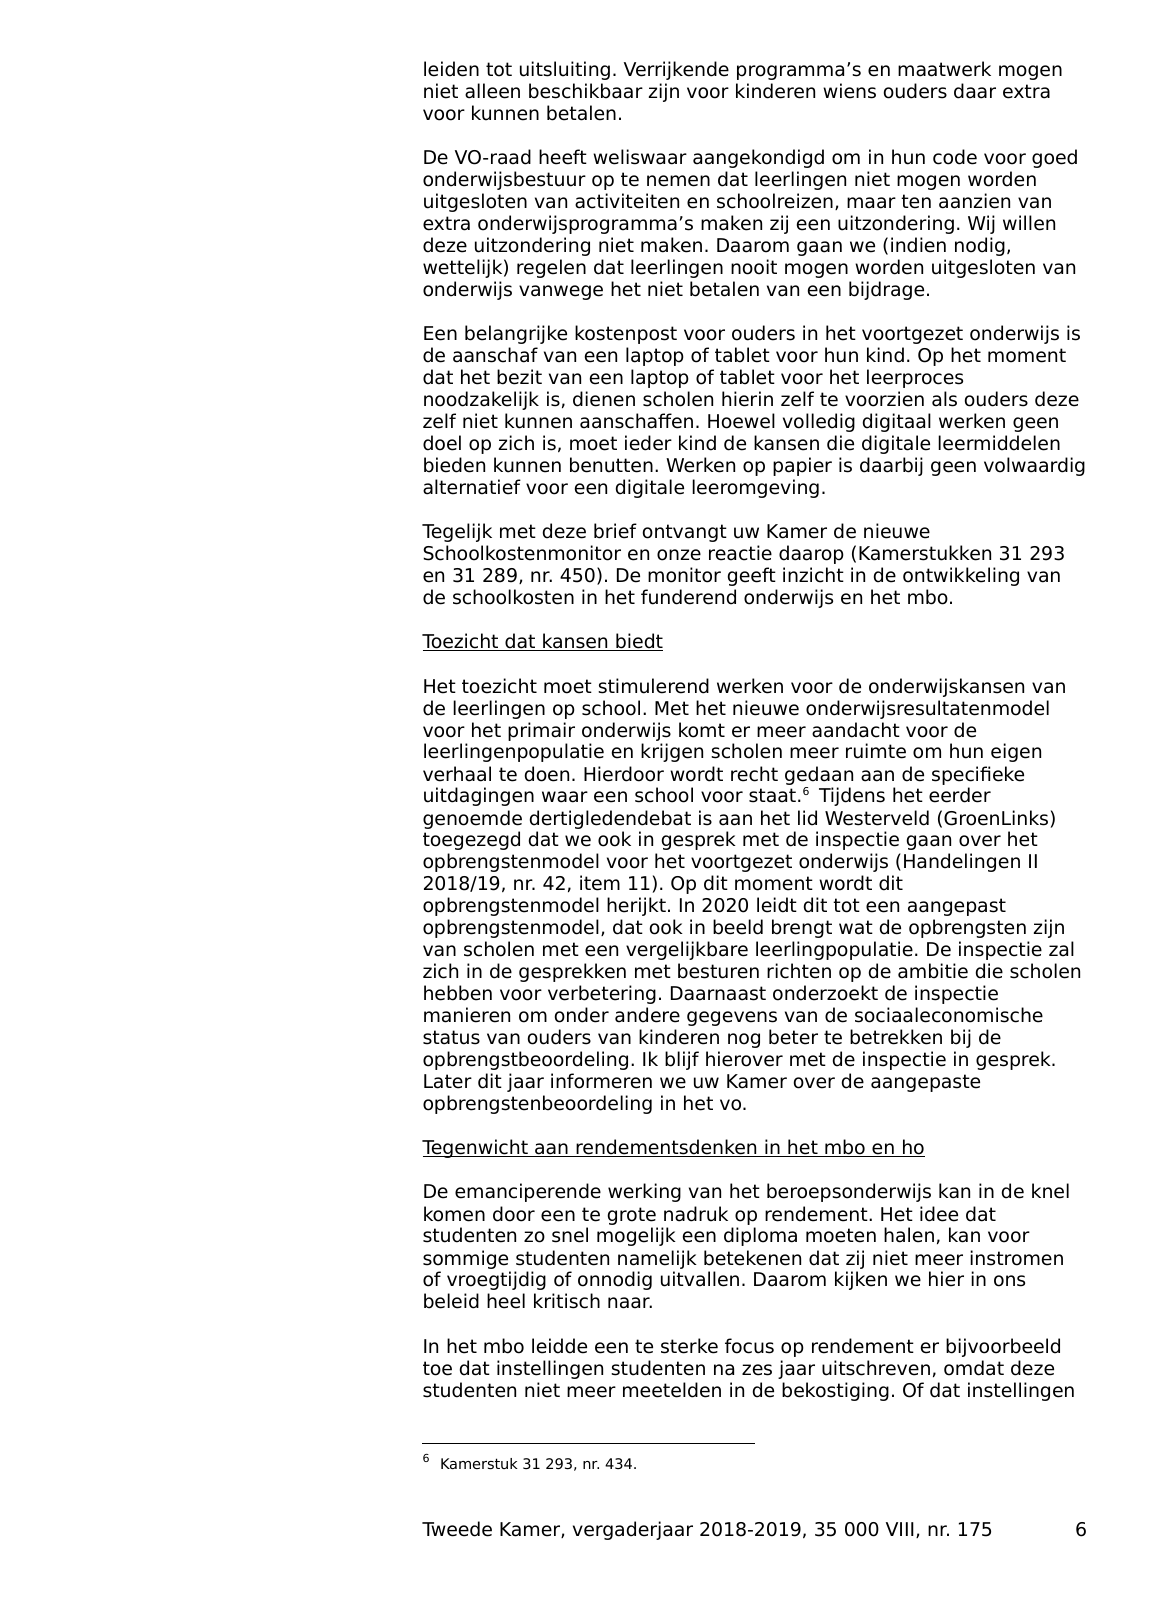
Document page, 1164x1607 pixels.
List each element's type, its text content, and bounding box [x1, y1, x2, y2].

text De VO-raad heeft weliswaar aangekondigd om in hun code voor goed onderwijsbestuur op te nemen dat leerlingen niet mogen worden uitgesloten van activiteiten en schoolreizen, maar ten aanzien van extra onderwijsprogramma’s maken zij een uitzondering. Wij willen deze uitzondering niet maken. Daarom gaan we (indien nodig, wettelijk) regelen dat leerlingen nooit mogen worden uitgesloten van onderwijs vanwege het niet betalen van een bijdrage. [422, 147, 1087, 301]
text leiden tot uitsluiting. Verrijkende programma’s en maatwerk mogen niet alleen beschikbaar zijn voor kinderen wiens ouders daar extra voor kunnen betalen. [422, 59, 1087, 125]
subtitle Tegenwicht aan rendementsdenken in het mbo en ho [422, 1137, 1087, 1159]
text Kamerstuk 31 293, nr. 434. [422, 1452, 1087, 1474]
text Tegelijk met deze brief ontvangt uw Kamer de nieuwe Schoolkostenmonitor en onze reactie daarop (Kamerstukken 31 293 en 31 289, nr. 450). De monitor geeft inzicht in de ontwikkeling van de schoolkosten in het funderend onderwijs en het mbo. [422, 521, 1087, 609]
text Een belangrijke kostenpost voor ouders in het voortgezet onderwijs is de aanschaf van een laptop of tablet voor hun kind. Op het moment dat het bezit van een laptop of tablet voor het leerproces noodzakelijk is, dienen scholen hierin zelf te voorzien als ouders deze zelf niet kunnen aanschaffen. Hoewel volledig digitaal werken geen doel op zich is, moet ieder kind de kansen die digitale leermiddelen bieden kunnen benutten. Werken op papier is daarbij geen volwaardig alternatief voor een digitale leeromgeving. [422, 323, 1087, 499]
subtitle Toezicht dat kansen biedt [422, 631, 1087, 653]
text In het mbo leidde een te sterke focus op rendement er bijvoorbeeld toe dat instellingen studenten na zes jaar uitschreven, omdat deze studenten niet meer meetelden in de bekostiging. Of dat instellingen [422, 1336, 1087, 1401]
text Het toezicht moet stimulerend werken voor de onderwijskansen van de leerlingen op school. Met het nieuwe onderwijsresultatenmodel voor het primair onderwijs komt er meer aandacht voor de leerlingenpopulatie en krijgen scholen meer ruimte om hun eigen verhaal te doen. Hierdoor wordt recht gedaan aan de specifieke uitdagingen waar een school voor staat. Tijdens het eerder genoemde dertigledendebat is aan het lid Westerveld (GroenLinks) toegezegd dat we ook in gesprek met de inspectie gaan over het opbrengstenmodel voor het voortgezet onderwijs (Handelingen II 2018/19, nr. 42, item 11). Op dit moment wordt dit opbrengstenmodel herijkt. In 2020 leidt dit tot een aangepast opbrengstenmodel, dat ook in beeld brengt wat de opbrengsten zijn van scholen met een vergelijkbare leerlingpopulatie. De inspectie zal zich in de gesprekken met besturen richten op de ambitie die scholen hebben voor verbetering. Daarnaast onderzoekt de inspectie manieren om onder andere gegevens van de sociaaleconomische status van ouders van kinderen nog beter te betrekken bij de opbrengstbeoordeling. Ik blijf hierover met de inspectie in gesprek. Later dit jaar informeren we uw Kamer over de aangepaste opbrengstenbeoordeling in het vo. [422, 676, 1087, 1115]
text De emanciperende werking van het beroepsonderwijs kan in de knel komen door een te grote nadruk op rendement. Het idee dat studenten zo snel mogelijk een diploma moeten halen, kan voor sommige studenten namelijk betekenen dat zij niet meer instromen of vroegtijdig of onnodig uitvallen. Daarom kijken we hier in ons beleid heel kritisch naar. [422, 1181, 1087, 1313]
